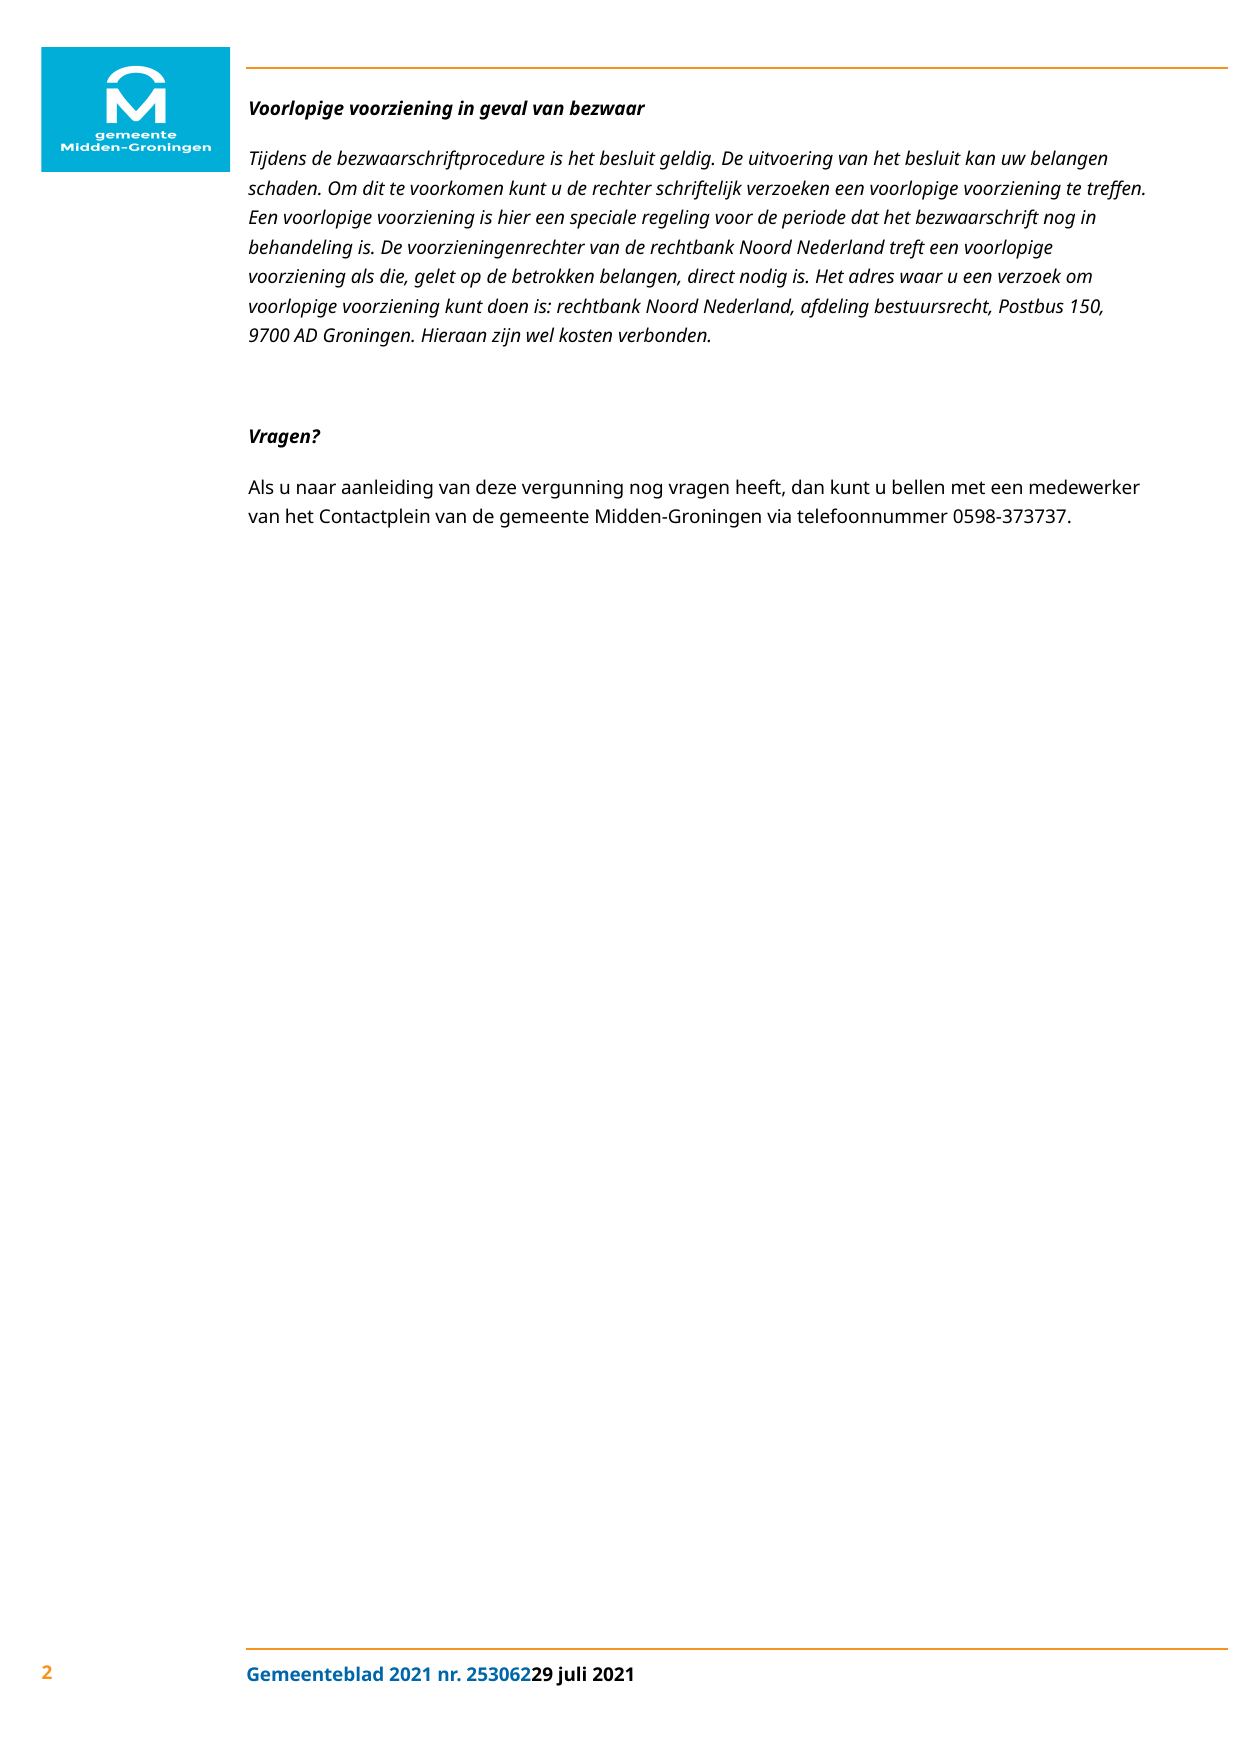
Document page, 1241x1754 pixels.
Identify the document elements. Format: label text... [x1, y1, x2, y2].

text Vragen? [248, 423, 1152, 449]
text Als u naar aanleiding van deze vergunning nog vragen heeft, dan kunt u bellen met een medewerker van het Contactplein van de gemeente Midden-Groningen via telefoonnummer 0598-373737. [248, 474, 1152, 529]
picture [107, 89, 165, 122]
text Voorlopige voorziening in geval van bezwaar [248, 95, 1152, 121]
picture [108, 66, 164, 82]
picture [184, 146, 190, 153]
text Tijdens de bezwaarschriftprocedure is het besluit geldig. De uitvoering van het besluit kan uw belangen schaden. Om dit te voorkomen kunt u de rechter schriftelijk verzoeken een voorlopige voorziening te treffen. Een voorlopige voorziening is hier een speciale regeling voor de periode dat het bezwaarschrift nog in behandeling is. De voorzieningenrechter van de rechtbank Noord Nederland treft een voorlopige voorziening als die, gelet op de betrokken belangen, direct nodig is. Het adres waar u een verzoek om voorlopige voorziening kunt doen is: rechtbank Noord Nederland, afdeling bestuursrecht, Postbus 150, 9700 AD Groningen. Hieraan zijn wel kosten verbonden. [248, 145, 1152, 348]
